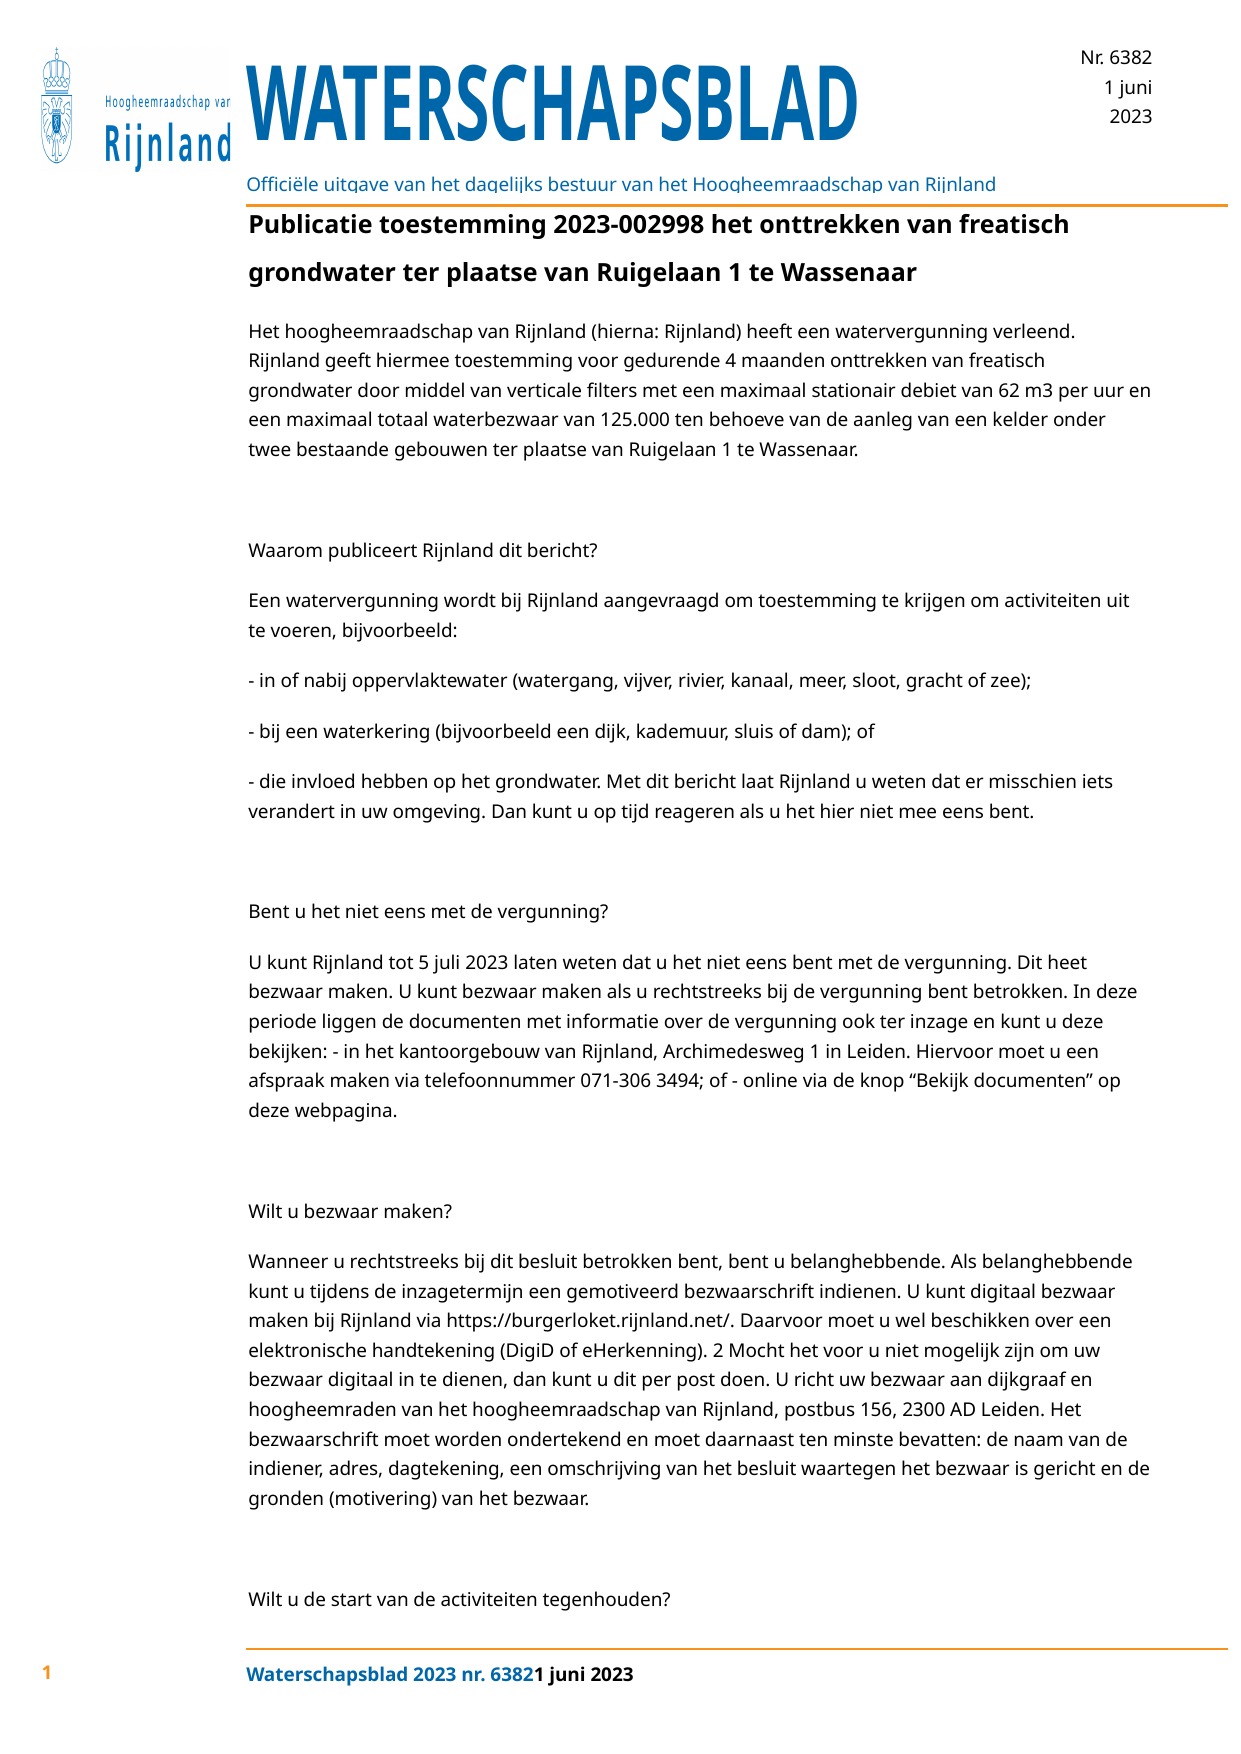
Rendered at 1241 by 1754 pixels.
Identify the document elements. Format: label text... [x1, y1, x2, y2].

text - bij een waterkering (bijvoorbeeld een dijk, kademuur, sluis of dam); of [248, 718, 1152, 744]
text Een watervergunning wordt bij Rijnland aangevraagd om toestemming te krijgen om activiteiten uit te voeren, bijvoorbeeld: [248, 587, 1152, 643]
text - in of nabij oppervlaktewater (watergang, vijver, rivier, kanaal, meer, sloot, gracht of zee); [248, 667, 1152, 693]
text U kunt Rijnland tot 5 juli 2023 laten weten dat u het niet eens bent met de vergunning. Dit heet bezwaar maken. U kunt bezwaar maken als u rechtstreeks bij de vergunning bent betrokken. In deze periode liggen de documenten met informatie over de vergunning ook ter inzage en kunt u deze bekijken: - in het kantoorgebouw van Rijnland, Archimedesweg 1 in Leiden. Hiervoor moet u een afspraak maken via telefoonnummer 071-306 3494; of - online via de knop “Bekijk documenten” op deze webpagina. [248, 949, 1152, 1123]
text Publicatie toestemming 2023-002998 het onttrekken van freatisch grondwater ter plaatse van Ruigelaan 1 te Wassenaar [248, 207, 1152, 288]
picture [41, 47, 231, 172]
text Wilt u bezwaar maken? [248, 1198, 1152, 1224]
text Bent u het niet eens met de vergunning? [248, 899, 1152, 924]
text Het hoogheemraadschap van Rijnland (hierna: Rijnland) heeft een watervergunning verleend. Rijnland geeft hiermee toestemming voor gedurende 4 maanden onttrekken van freatisch grondwater door middel van verticale filters met een maximaal stationair debiet van 62 m3 per uur en een maximaal totaal waterbezwaar van 125.000 ten behoeve van de aanleg van een kelder onder twee bestaande gebouwen ter plaatse van Ruigelaan 1 te Wassenaar. [248, 318, 1152, 462]
text Wanneer u rechtstreeks bij dit besluit betrokken bent, bent u belanghebbende. Als belanghebbende kunt u tijdens de inzagetermijn een gemotiveerd bezwaarschrift indienen. U kunt digitaal bezwaar maken bij Rijnland via https://burgerloket.rijnland.net/. Daarvoor moet u wel beschikken over een elektronische handtekening (DigiD of eHerkenning). 2 Mocht het voor u niet mogelijk zijn om uw bezwaar digitaal in te dienen, dan kunt u dit per post doen. U richt uw bezwaar aan dijkgraaf en hoogheemraden van het hoogheemraadschap van Rijnland, postbus 156, 2300 AD Leiden. Het bezwaarschrift moet worden ondertekend en moet daarnaast ten minste bevatten: de naam van de indiener, adres, dagtekening, een omschrijving van het besluit waartegen het bezwaar is gericht en de gronden (motivering) van het bezwaar. [248, 1248, 1152, 1511]
text Waarom publiceert Rijnland dit bericht? [248, 537, 1152, 563]
text - die invloed hebben op het grondwater. Met dit bericht laat Rijnland u weten dat er misschien iets verandert in uw omgeving. Dan kunt u op tijd reageren als u het hier niet mee eens bent. [248, 768, 1152, 824]
text Wilt u de start van de activiteiten tegenhouden? [248, 1586, 1152, 1612]
